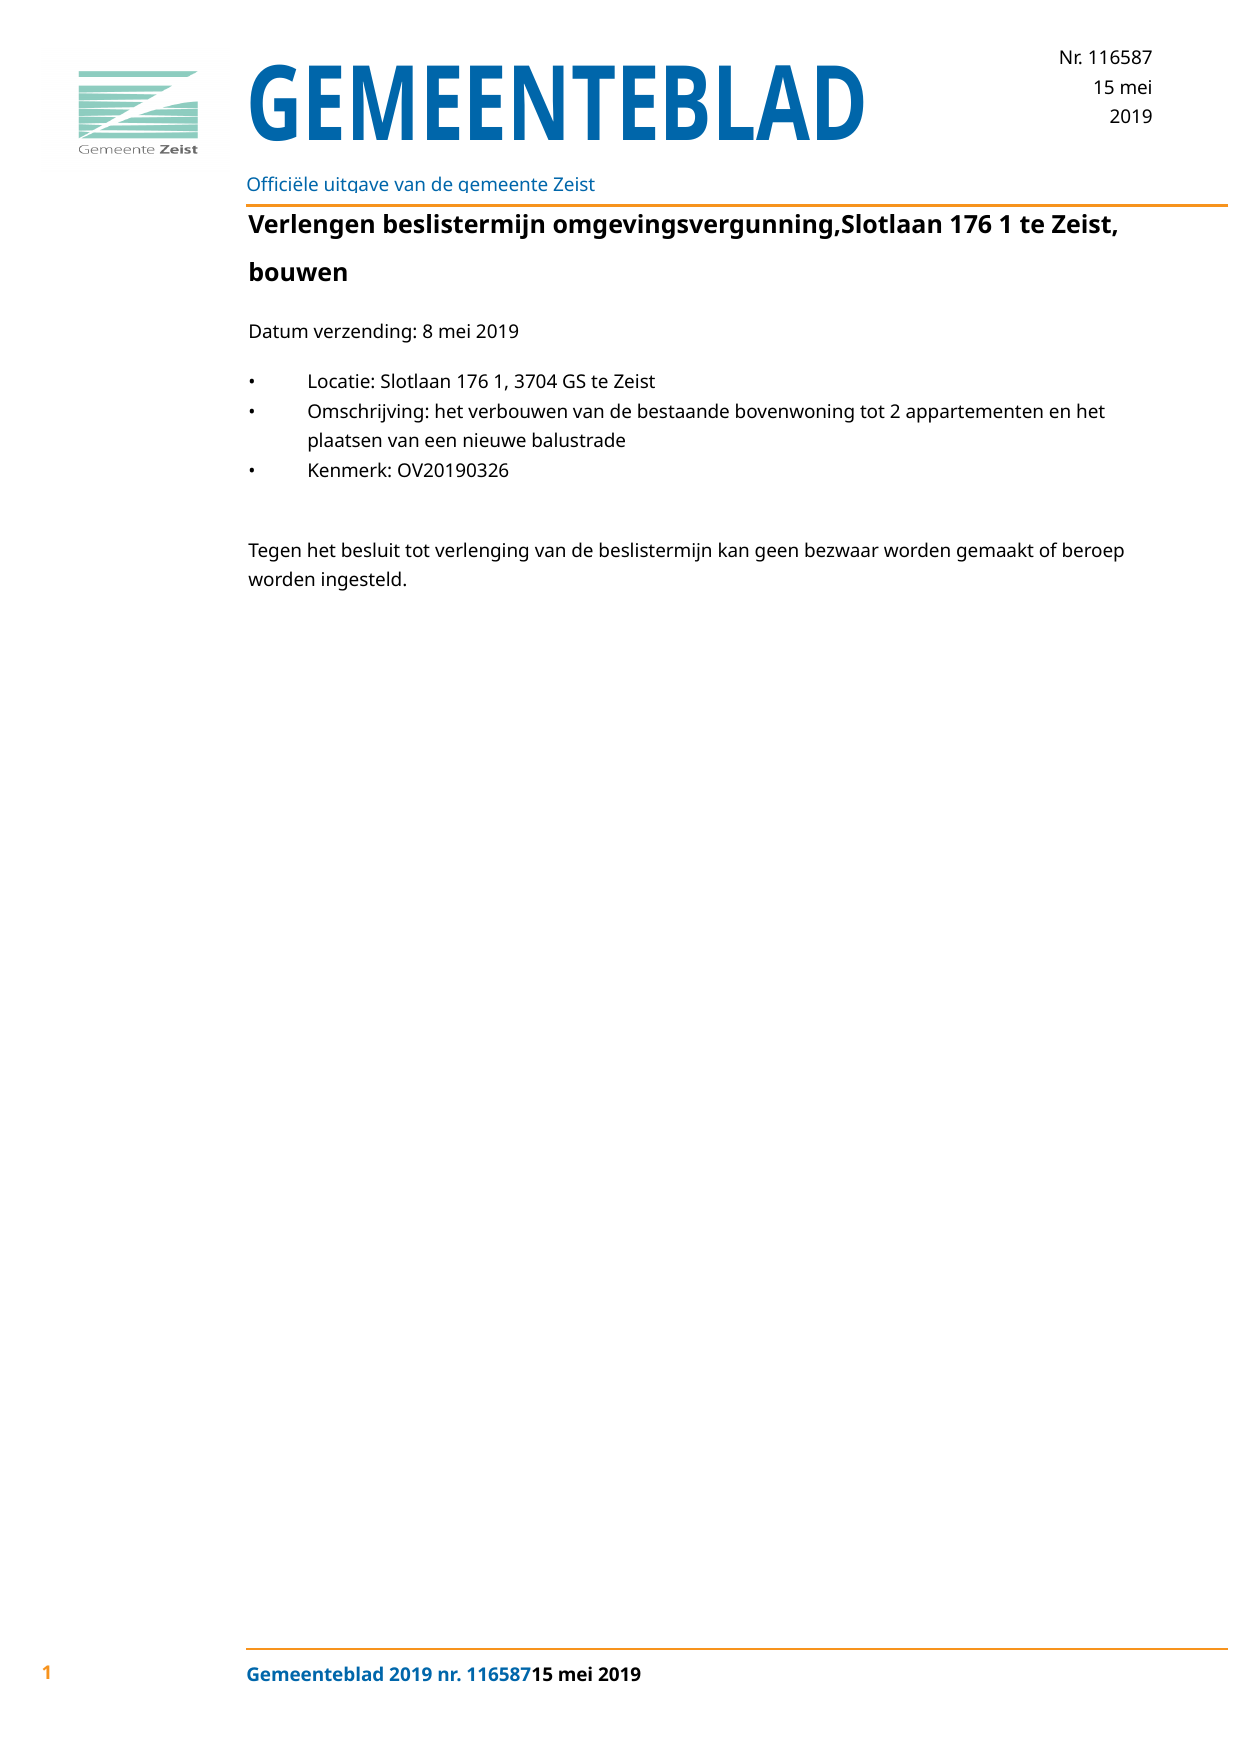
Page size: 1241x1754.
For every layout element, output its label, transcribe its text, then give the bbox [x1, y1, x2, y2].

text Tegen het besluit tot verlenging van de beslistermijn kan geen bezwaar worden gemaakt of beroep worden ingesteld. [248, 537, 1152, 592]
text Datum verzending: 8 mei 2019 [248, 318, 1152, 344]
picture [41, 47, 231, 172]
list Kenmerk: OV20190326 [248, 457, 1152, 483]
text Verlengen beslistermijn omgevingsvergunning,Slotlaan 176 1 te Zeist, bouwen [248, 207, 1152, 288]
list Locatie: Slotlaan 176 1, 3704 GS te Zeist [248, 368, 1152, 394]
list Omschrijving: het verbouwen van de bestaande bovenwoning tot 2 appartementen en het plaatsen van een nieuwe balustrade [248, 398, 1152, 453]
